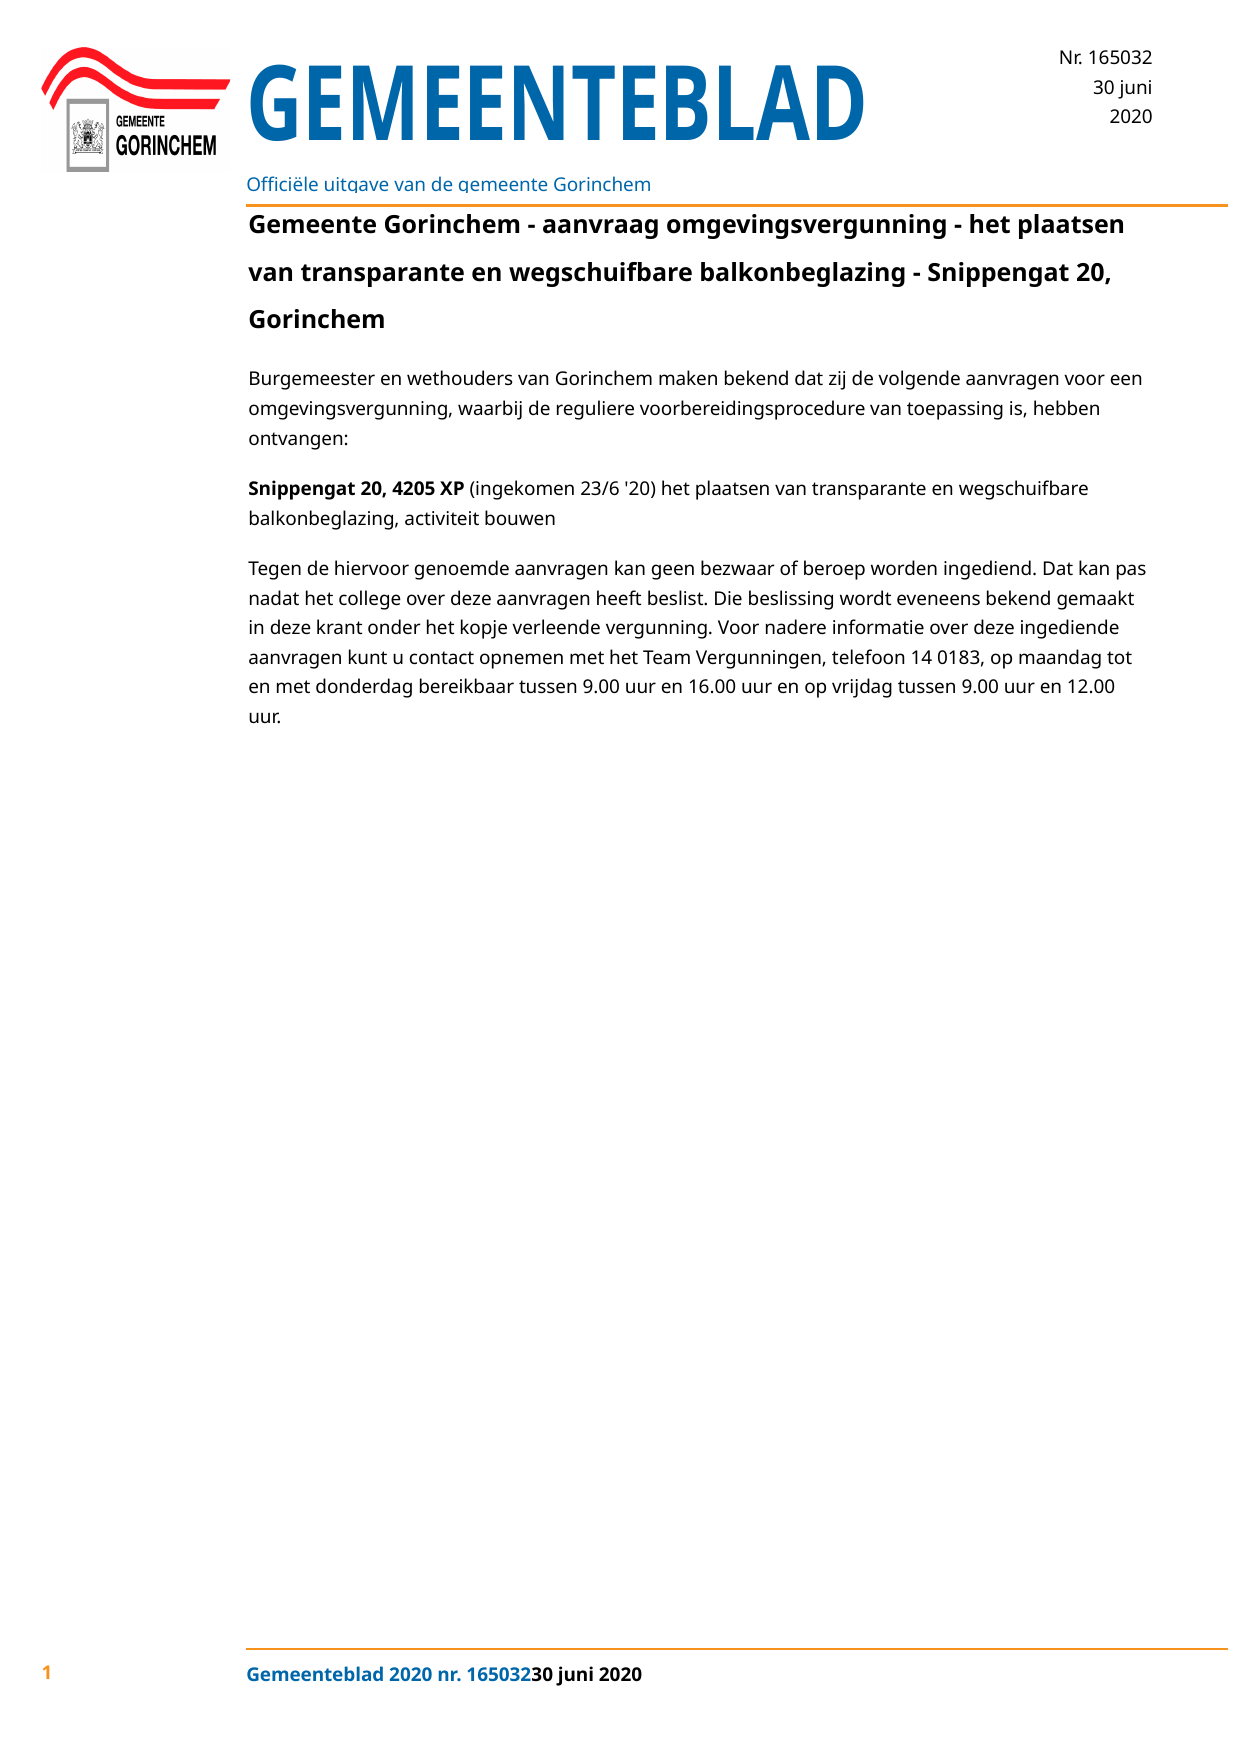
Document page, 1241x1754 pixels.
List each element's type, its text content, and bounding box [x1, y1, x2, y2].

text Tegen de hiervoor genoemde aanvragen kan geen bezwaar of beroep worden ingediend. Dat kan pas nadat het college over deze aanvragen heeft beslist. Die beslissing wordt eveneens bekend gemaakt in deze krant onder het kopje verleende vergunning. Voor nadere informatie over deze ingediende aanvragen kunt u contact opnemen met het Team Vergunningen, telefoon 14 0183, op maandag tot en met donderdag bereikbaar tussen 9.00 uur en 16.00 uur en op vrijdag tussen 9.00 uur en 12.00 uur. [248, 555, 1152, 729]
picture [41, 47, 231, 172]
text Gemeente Gorinchem - aanvraag omgevingsvergunning - het plaatsen van transparante en wegschuifbare balkonbeglazing - Snippengat 20, Gorinchem [248, 207, 1152, 336]
text Burgemeester en wethouders van Gorinchem maken bekend dat zij de volgende aanvragen voor een omgevingsvergunning, waarbij de reguliere voorbereidingsprocedure van toepassing is, hebben ontvangen: [248, 366, 1152, 450]
text Snippengat 20, 4205 XP (ingekomen 23/6 '20) het plaatsen van transparante en wegschuifbare balkonbeglazing, activiteit bouwen [248, 475, 1152, 530]
